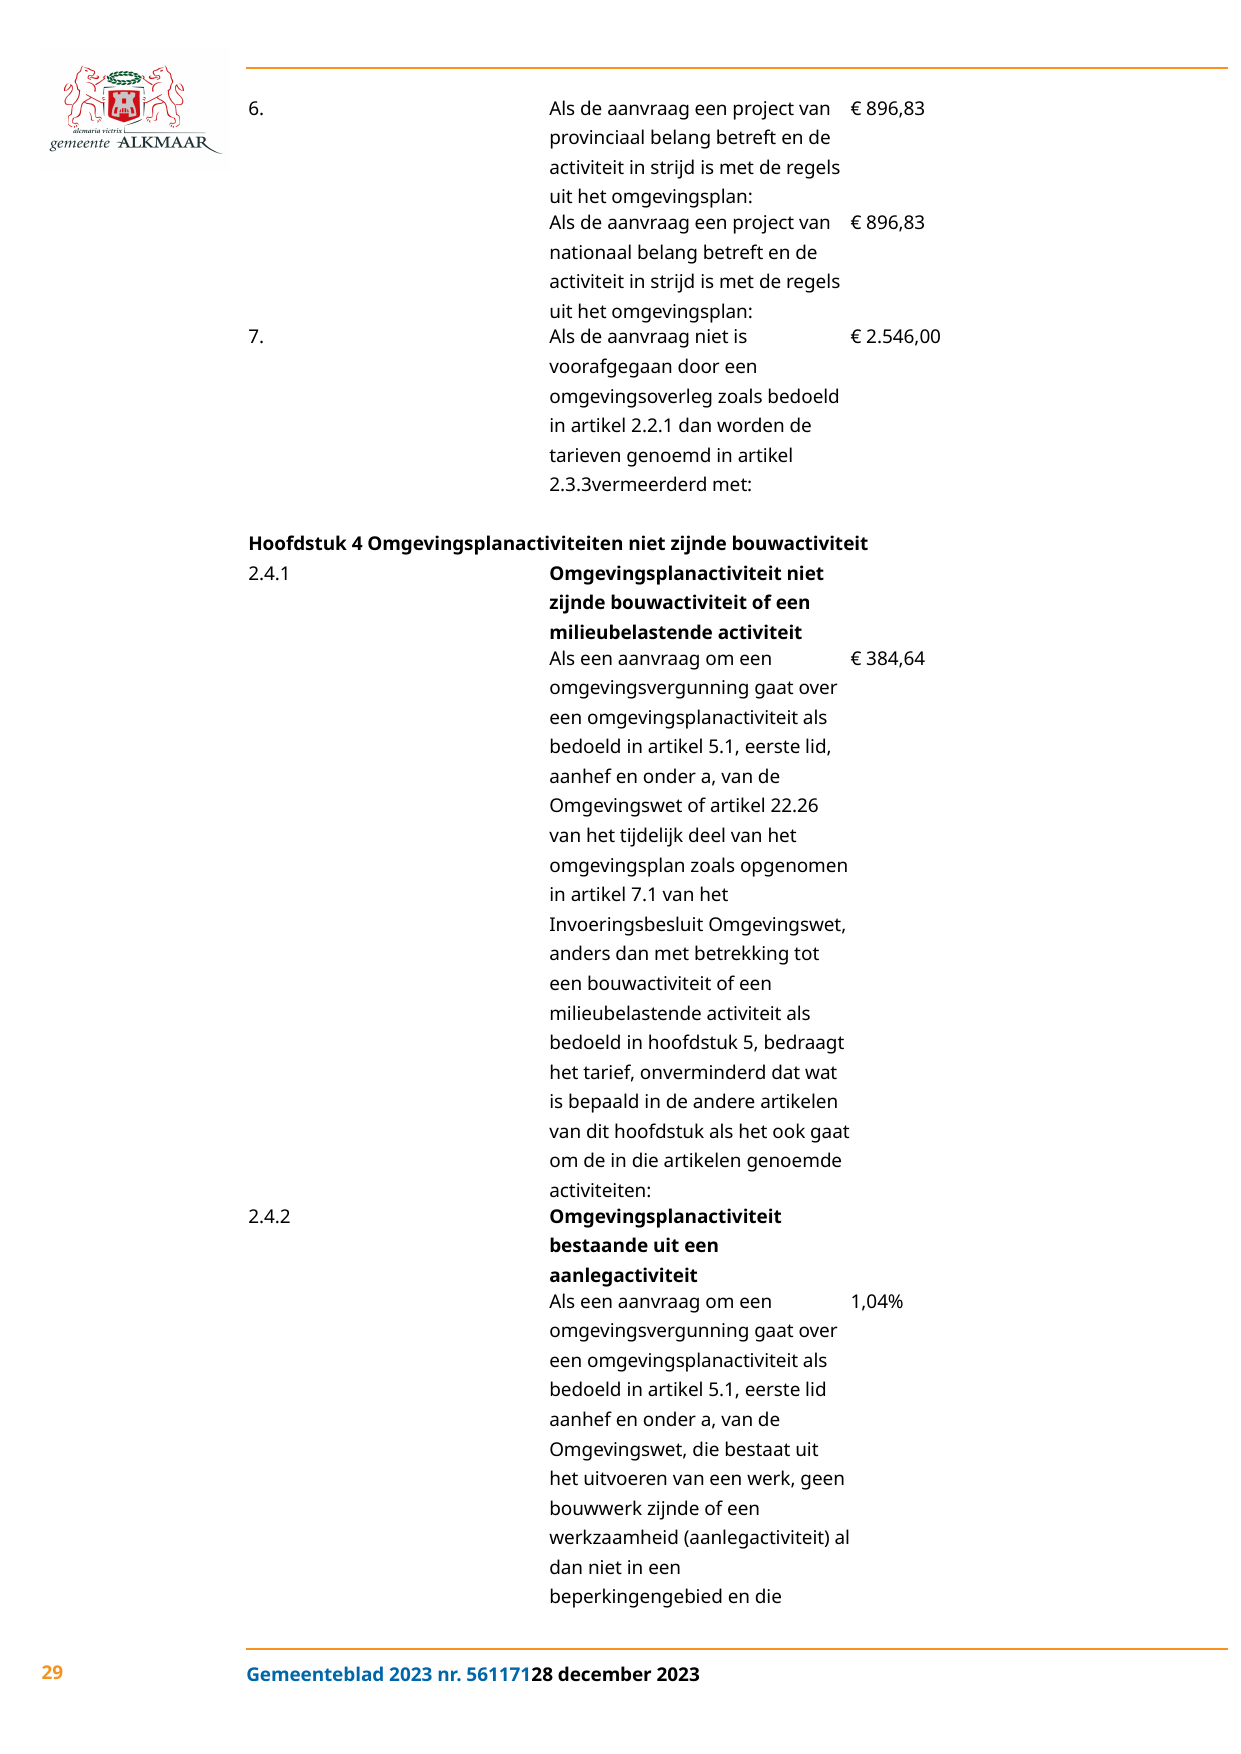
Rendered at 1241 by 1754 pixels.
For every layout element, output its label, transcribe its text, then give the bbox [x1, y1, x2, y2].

table_cell € 384,64 [850, 645, 1152, 1203]
picture [41, 47, 231, 172]
table_cell [850, 1203, 1152, 1288]
table_cell Als een aanvraag om een omgevingsvergunning gaat over een omgevingsplanactiviteit als bedoeld in artikel 5.1, eerste lid aanhef en onder a, van de Omgevingswet, die bestaat uit het uitvoeren van een werk, geen bouwwerk zijnde of een werkzaamheid (aanlegactiviteit) al dan niet in een beperkingengebied en die [549, 1288, 850, 1609]
text Hoofdstuk 4 Omgevingsplanactiviteiten niet zijnde bouwactiviteit [248, 530, 1152, 556]
table_header Omgevingsplanactiviteit niet zijnde bouwactiviteit of een milieubelastende activiteit [549, 560, 850, 645]
table_header 2.4.1 [248, 560, 549, 645]
table_cell € 2.546,00 [850, 324, 1152, 497]
table_cell [248, 209, 549, 324]
table_cell 2.4.2 [248, 1203, 549, 1288]
table_cell Als een aanvraag om een omgevingsvergunning gaat over een omgevingsplanactiviteit als bedoeld in artikel 5.1, eerste lid, aanhef en onder a, van de Omgevingswet of artikel 22.26 van het tijdelijk deel van het omgevingsplan zoals opgenomen in artikel 7.1 van het Invoeringsbesluit Omgevingswet, anders dan met betrekking tot een bouwactiviteit of een milieubelastende activiteit als bedoeld in hoofdstuk 5, bedraagt het tarief, onverminderd dat wat is bepaald in de andere artikelen van dit hoofdstuk als het ook gaat om de in die artikelen genoemde activiteiten: [549, 645, 850, 1203]
table_cell 7. [248, 324, 549, 497]
table_cell [248, 1288, 549, 1609]
table_header [850, 560, 1152, 645]
table_cell Als de aanvraag een project van provinciaal belang betreft en de activiteit in strijd is met de regels uit het omgevingsplan: [549, 95, 850, 209]
table_cell € 896,83 [850, 95, 1152, 209]
table_cell € 896,83 [850, 209, 1152, 324]
table_cell [248, 645, 549, 1203]
table_cell Omgevingsplanactiviteit bestaande uit een aanlegactiviteit [549, 1203, 850, 1288]
table_cell Als de aanvraag niet is voorafgegaan door een omgevingsoverleg zoals bedoeld in artikel 2.2.1 dan worden de tarieven genoemd in artikel 2.3.3vermeerderd met: [549, 324, 850, 497]
table_cell 1,04% [850, 1288, 1152, 1609]
table_cell 6. [248, 95, 549, 209]
table_cell Als de aanvraag een project van nationaal belang betreft en de activiteit in strijd is met de regels uit het omgevingsplan: [549, 209, 850, 324]
